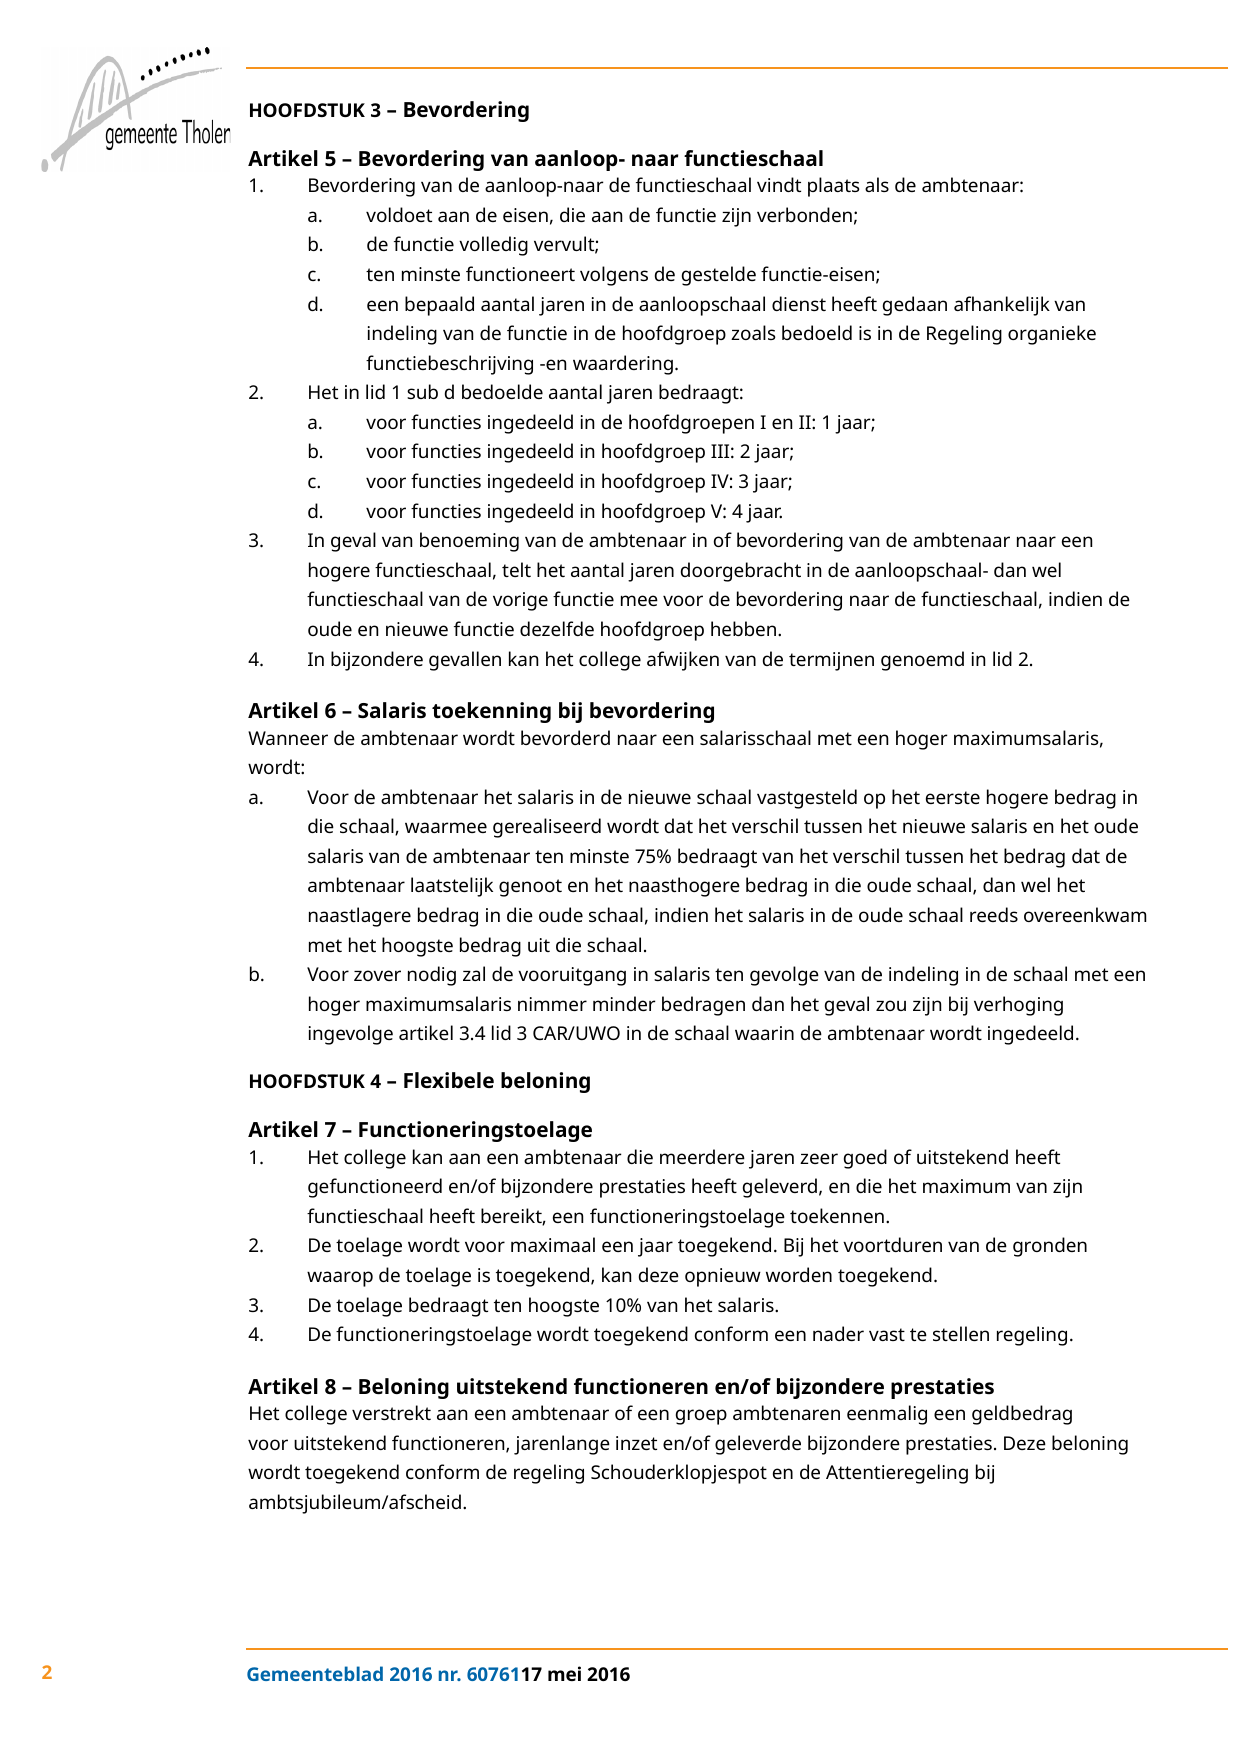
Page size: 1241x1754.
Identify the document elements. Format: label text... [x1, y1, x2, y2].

list In bijzondere gevallen kan het college afwijken van de termijnen genoemd in lid 2. [248, 646, 1152, 672]
list de functie volledig vervult; [307, 232, 1152, 257]
list een bepaald aantal jaren in de aanloopschaal dienst heeft gedaan afhankelijk van indeling van de functie in de hoofdgroep zoals bedoeld is in de Regeling organieke functiebeschrijving -en waardering. [307, 291, 1152, 376]
picture [41, 47, 231, 172]
text Artikel 5 – Bevordering van aanloop- naar functieschaal [248, 144, 1152, 172]
list voor functies ingedeeld in de hoofdgroepen I en II: 1 jaar; [307, 409, 1152, 435]
list Het college kan aan een ambtenaar die meerdere jaren zeer goed of uitstekend heeft gefunctioneerd en/of bijzondere prestaties heeft geleverd, en die het maximum van zijn functieschaal heeft bereikt, een functioneringstoelage toekennen. [248, 1144, 1152, 1229]
list Voor zover nodig zal de vooruitgang in salaris ten gevolge van de indeling in de schaal met een hoger maximumsalaris nimmer minder bedragen dan het geval zou zijn bij verhoging ingevolge artikel 3.4 lid 3 CAR/UWO in de schaal waarin de ambtenaar wordt ingedeeld. [248, 961, 1152, 1046]
list Voor de ambtenaar het salaris in de nieuwe schaal vastgesteld op het eerste hogere bedrag in die schaal, waarmee gerealiseerd wordt dat het verschil tussen het nieuwe salaris en het oude salaris van de ambtenaar ten minste 75% bedraagt van het verschil tussen het bedrag dat de ambtenaar laatstelijk genoot en het naasthogere bedrag in die oude schaal, dan wel het naastlagere bedrag in die oude schaal, indien het salaris in de oude schaal reeds overeenkwam met het hoogste bedrag uit die schaal. [248, 784, 1152, 957]
list voor functies ingedeeld in hoofdgroep V: 4 jaar. [307, 498, 1152, 524]
list voor functies ingedeeld in hoofdgroep IV: 3 jaar; [307, 468, 1152, 494]
list De functioneringstoelage wordt toegekend conform een nader vast te stellen regeling. [248, 1321, 1152, 1347]
list ten minste functioneert volgens de gestelde functie-eisen; [307, 261, 1152, 287]
list Het in lid 1 sub d bedoelde aantal jaren bedraagt: [248, 379, 1152, 405]
list De toelage bedraagt ten hoogste 10% van het salaris. [248, 1292, 1152, 1317]
text Artikel 7 – Functioneringstoelage [248, 1115, 1152, 1144]
text Artikel 6 – Salaris toekenning bij bevordering [248, 696, 1152, 725]
text Artikel 8 – Beloning uitstekend functioneren en/of bijzondere prestaties [248, 1372, 1152, 1400]
text voor uitstekend functioneren, jarenlange inzet en/of geleverde bijzondere prestaties. Deze beloning wordt toegekend conform de regeling Schouderklopjespot en de Attentieregeling bij ambtsjubileum/afscheid. [248, 1430, 1152, 1515]
text HOOFDSTUK 3 – Bevordering [248, 95, 1152, 123]
text Wanneer de ambtenaar wordt bevorderd naar een salarisschaal met een hoger maximumsalaris, wordt: [248, 725, 1152, 780]
text Het college verstrekt aan een ambtenaar of een groep ambtenaren eenmalig een geldbedrag [248, 1400, 1152, 1426]
list voor functies ingedeeld in hoofdgroep III: 2 jaar; [307, 439, 1152, 464]
list Bevordering van de aanloop-naar de functieschaal vindt plaats als de ambtenaar: [248, 172, 1152, 198]
list De toelage wordt voor maximaal een jaar toegekend. Bij het voortduren van de gronden waarop de toelage is toegekend, kan deze opnieuw worden toegekend. [248, 1233, 1152, 1288]
list In geval van benoeming van de ambtenaar in of bevordering van de ambtenaar naar een hogere functieschaal, telt het aantal jaren doorgebracht in de aanloopschaal- dan wel functieschaal van de vorige functie mee voor de bevordering naar de functieschaal, indien de oude en nieuwe functie dezelfde hoofdgroep hebben. [248, 527, 1152, 642]
text HOOFDSTUK 4 – Flexibele beloning [248, 1066, 1152, 1094]
list voldoet aan de eisen, die aan de functie zijn verbonden; [307, 202, 1152, 228]
